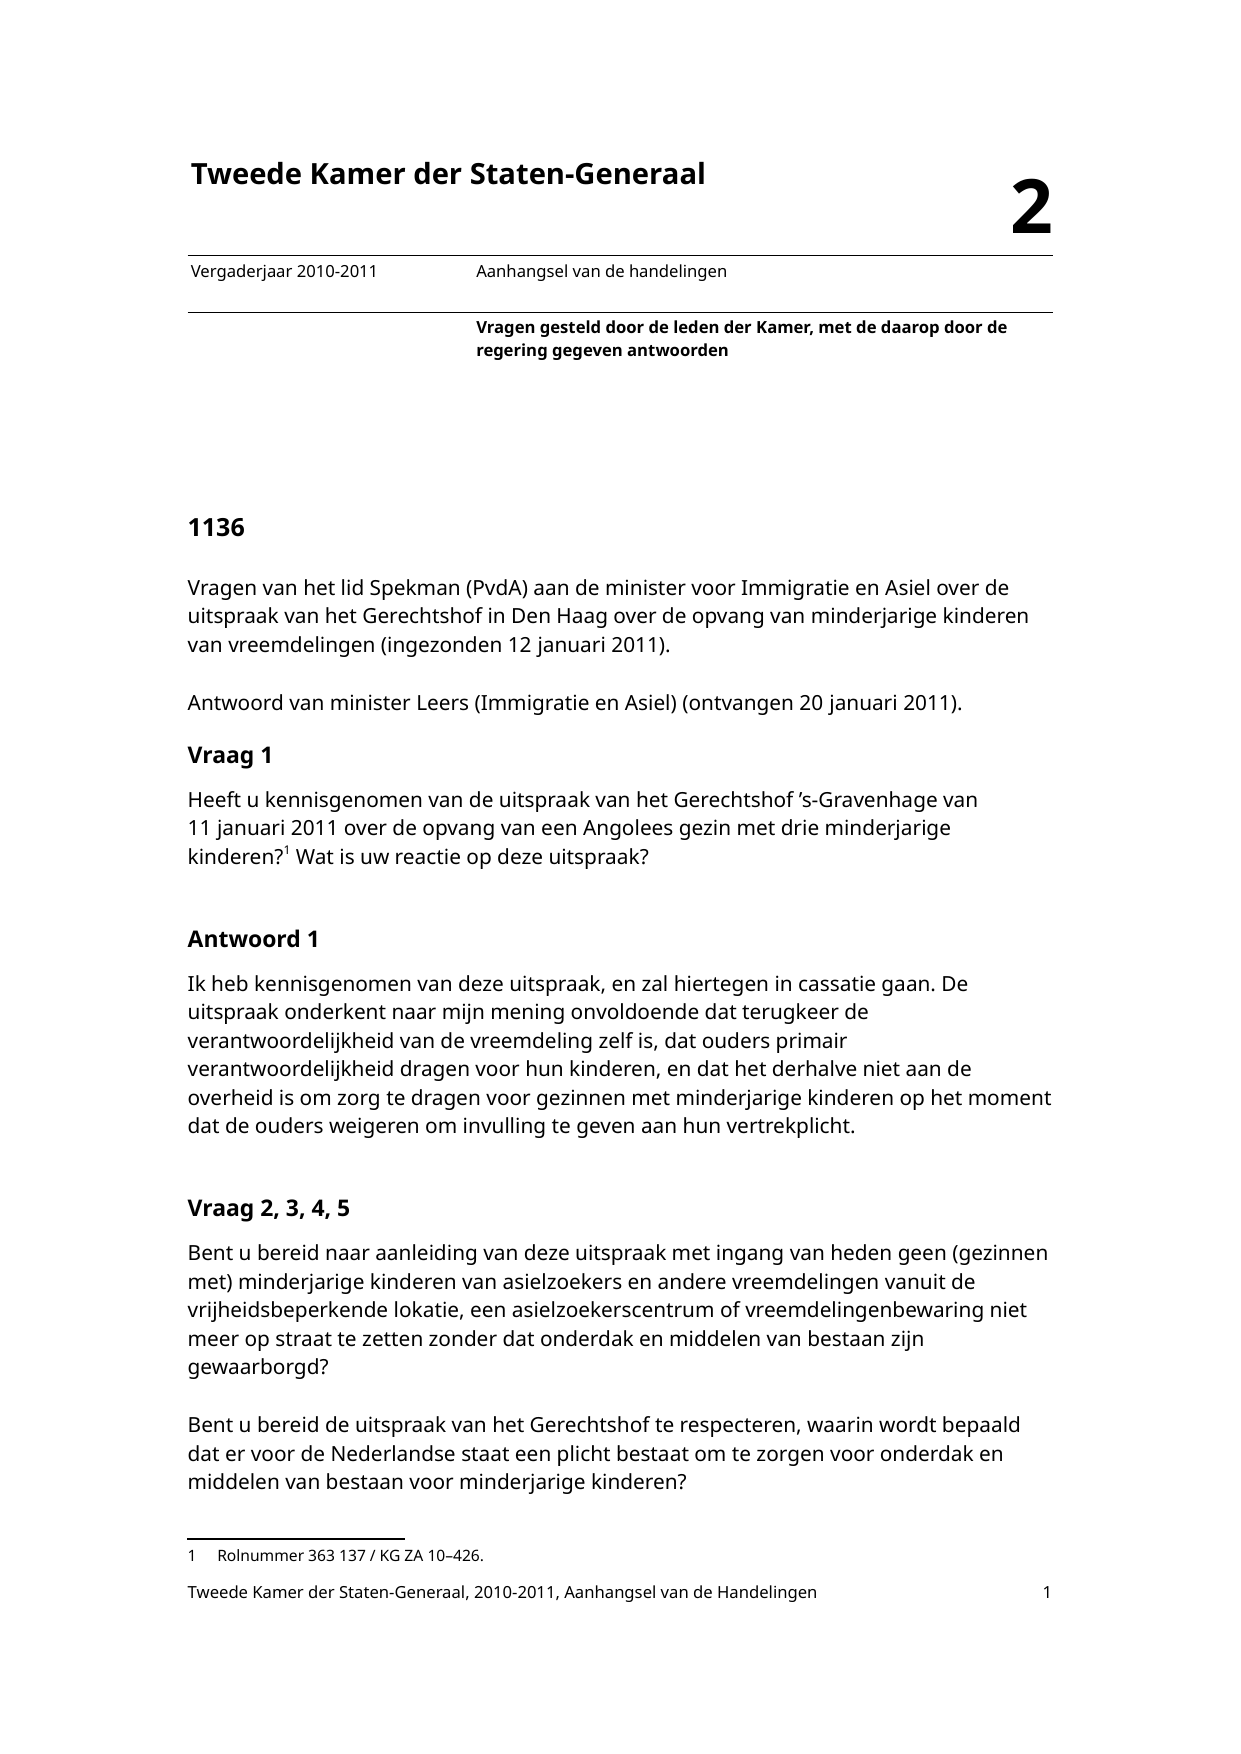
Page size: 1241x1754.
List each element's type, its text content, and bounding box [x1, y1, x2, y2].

text Heeft u kennisgenomen van de uitspraak van het Gerechtshof ’s-Gravenhage van 11 januari 2011 over de opvang van een Angolees gezin met drie minderjarige kinderen? Wat is uw reactie op deze uitspraak? [187, 785, 1053, 870]
table_cell Aanhangsel van de handelingen [473, 256, 1053, 312]
subtitle Vraag 2, 3, 4, 5 [187, 1192, 1053, 1223]
table_cell Vergaderjaar 2010-2011 [188, 256, 473, 312]
table_cell [188, 313, 473, 361]
table_header 2 [880, 150, 1053, 255]
subtitle Antwoord 1 [187, 923, 1053, 954]
text Rolnummer 363 137 / KG ZA 10–426. [187, 1538, 1053, 1566]
table_cell Vragen gesteld door de leden der Kamer, met de daarop door de regering gegeven antwoorden [473, 313, 1053, 361]
text Bent u bereid de uitspraak van het Gerechtshof te respecteren, waarin wordt bepaald dat er voor de Nederlandse staat een plicht bestaat om te zorgen voor onderdak en middelen van bestaan voor minderjarige kinderen? [187, 1411, 1053, 1496]
text 1136 [187, 509, 1053, 543]
text Ik heb kennisgenomen van deze uitspraak, en zal hiertegen in cassatie gaan. De uitspraak onderkent naar mijn mening onvoldoende dat terugkeer de verantwoordelijkheid van de vreemdeling zelf is, dat ouders primair verantwoordelijkheid dragen voor hun kinderen, en dat het derhalve niet aan de overheid is om zorg te dragen voor gezinnen met minderjarige kinderen op het moment dat de ouders weigeren om invulling te geven aan hun vertrekplicht. [187, 969, 1053, 1140]
table_header Tweede Kamer der Staten-Generaal [188, 150, 879, 255]
text Vragen van het lid Spekman (PvdA) aan de minister voor Immigratie en Asiel over de uitspraak van het Gerechtshof in Den Haag over de opvang van minderjarige kinderen van vreemdelingen (ingezonden 12 januari 2011). [187, 573, 1053, 658]
subtitle Vraag 1 [187, 739, 1053, 770]
text Bent u bereid naar aanleiding van deze uitspraak met ingang van heden geen (gezinnen met) minderjarige kinderen van asielzoekers en andere vreemdelingen vanuit de vrijheidsbeperkende lokatie, een asielzoekerscentrum of vreemdelingenbewaring niet meer op straat te zetten zonder dat onderdak en middelen van bestaan zijn gewaarborgd? [187, 1238, 1053, 1381]
text Antwoord van minister Leers (Immigratie en Asiel) (ontvangen 20 januari 2011). [187, 688, 1053, 716]
